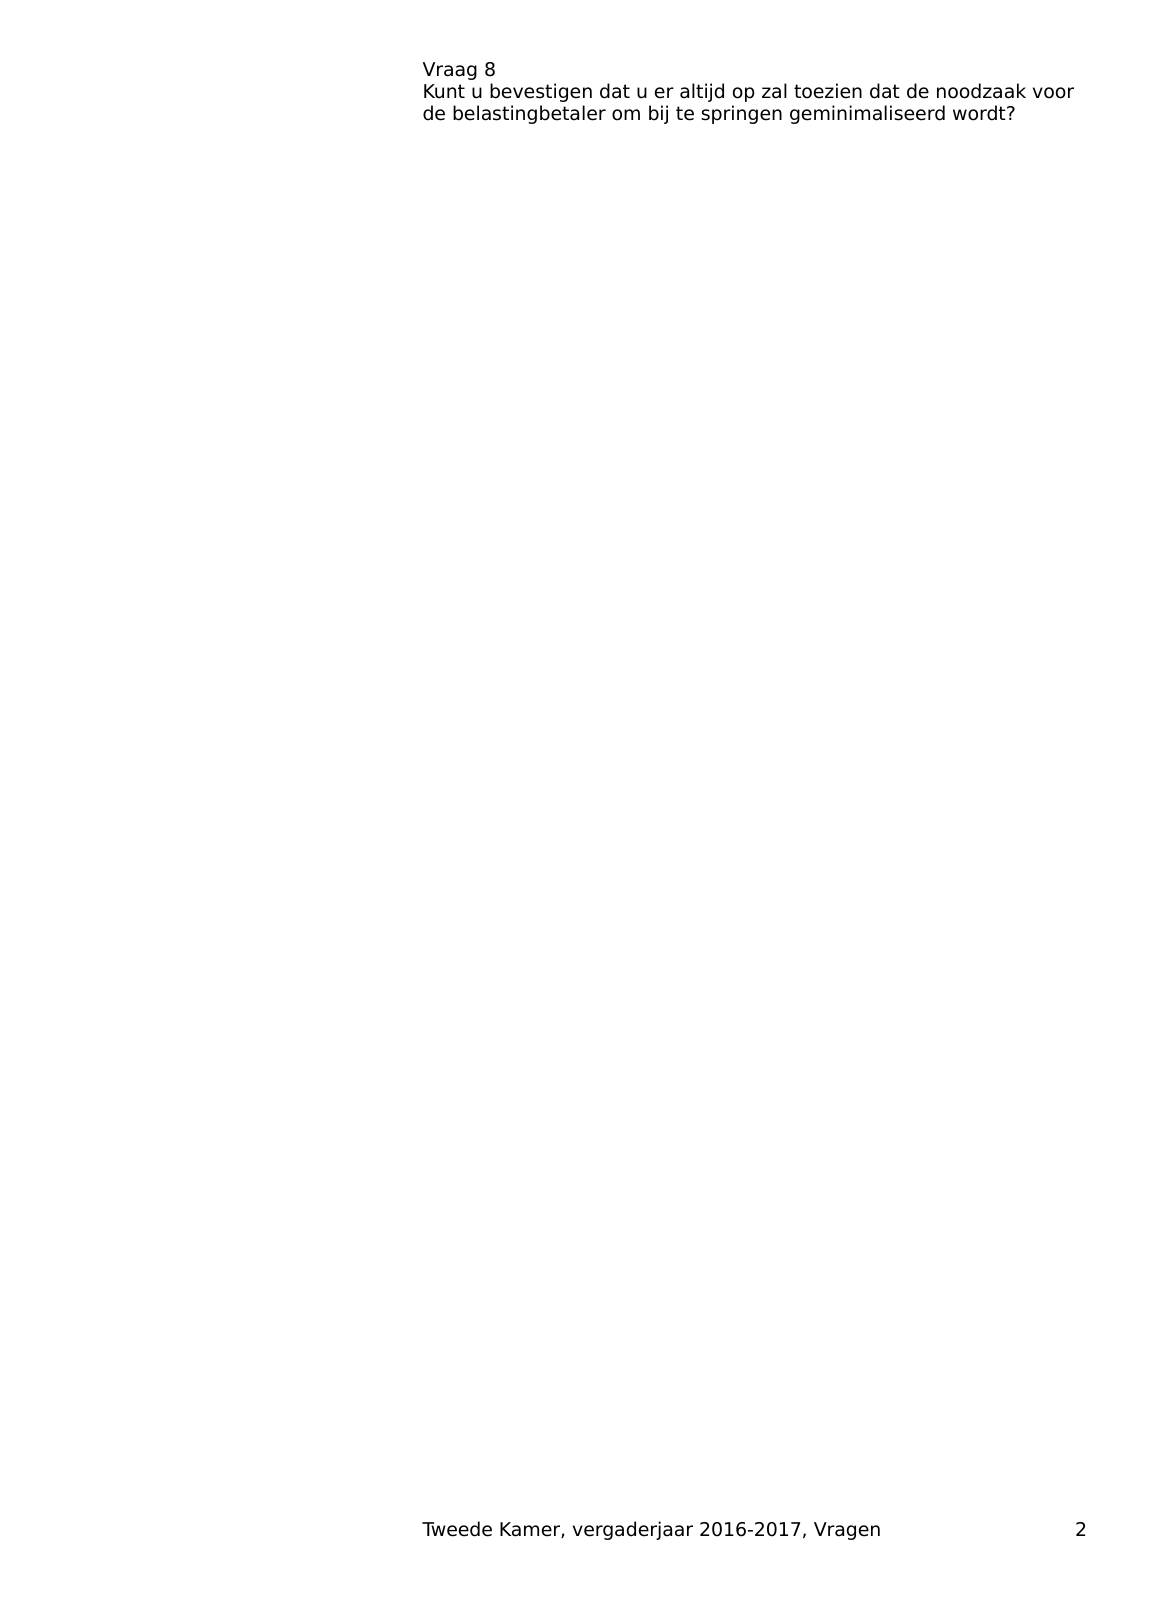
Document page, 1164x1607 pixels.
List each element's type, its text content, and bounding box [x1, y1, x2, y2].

text Kunt u bevestigen dat u er altijd op zal toezien dat de noodzaak voor de belastingbetaler om bij te springen geminimaliseerd wordt? [422, 81, 1087, 125]
text Vraag 8 [422, 59, 1087, 81]
